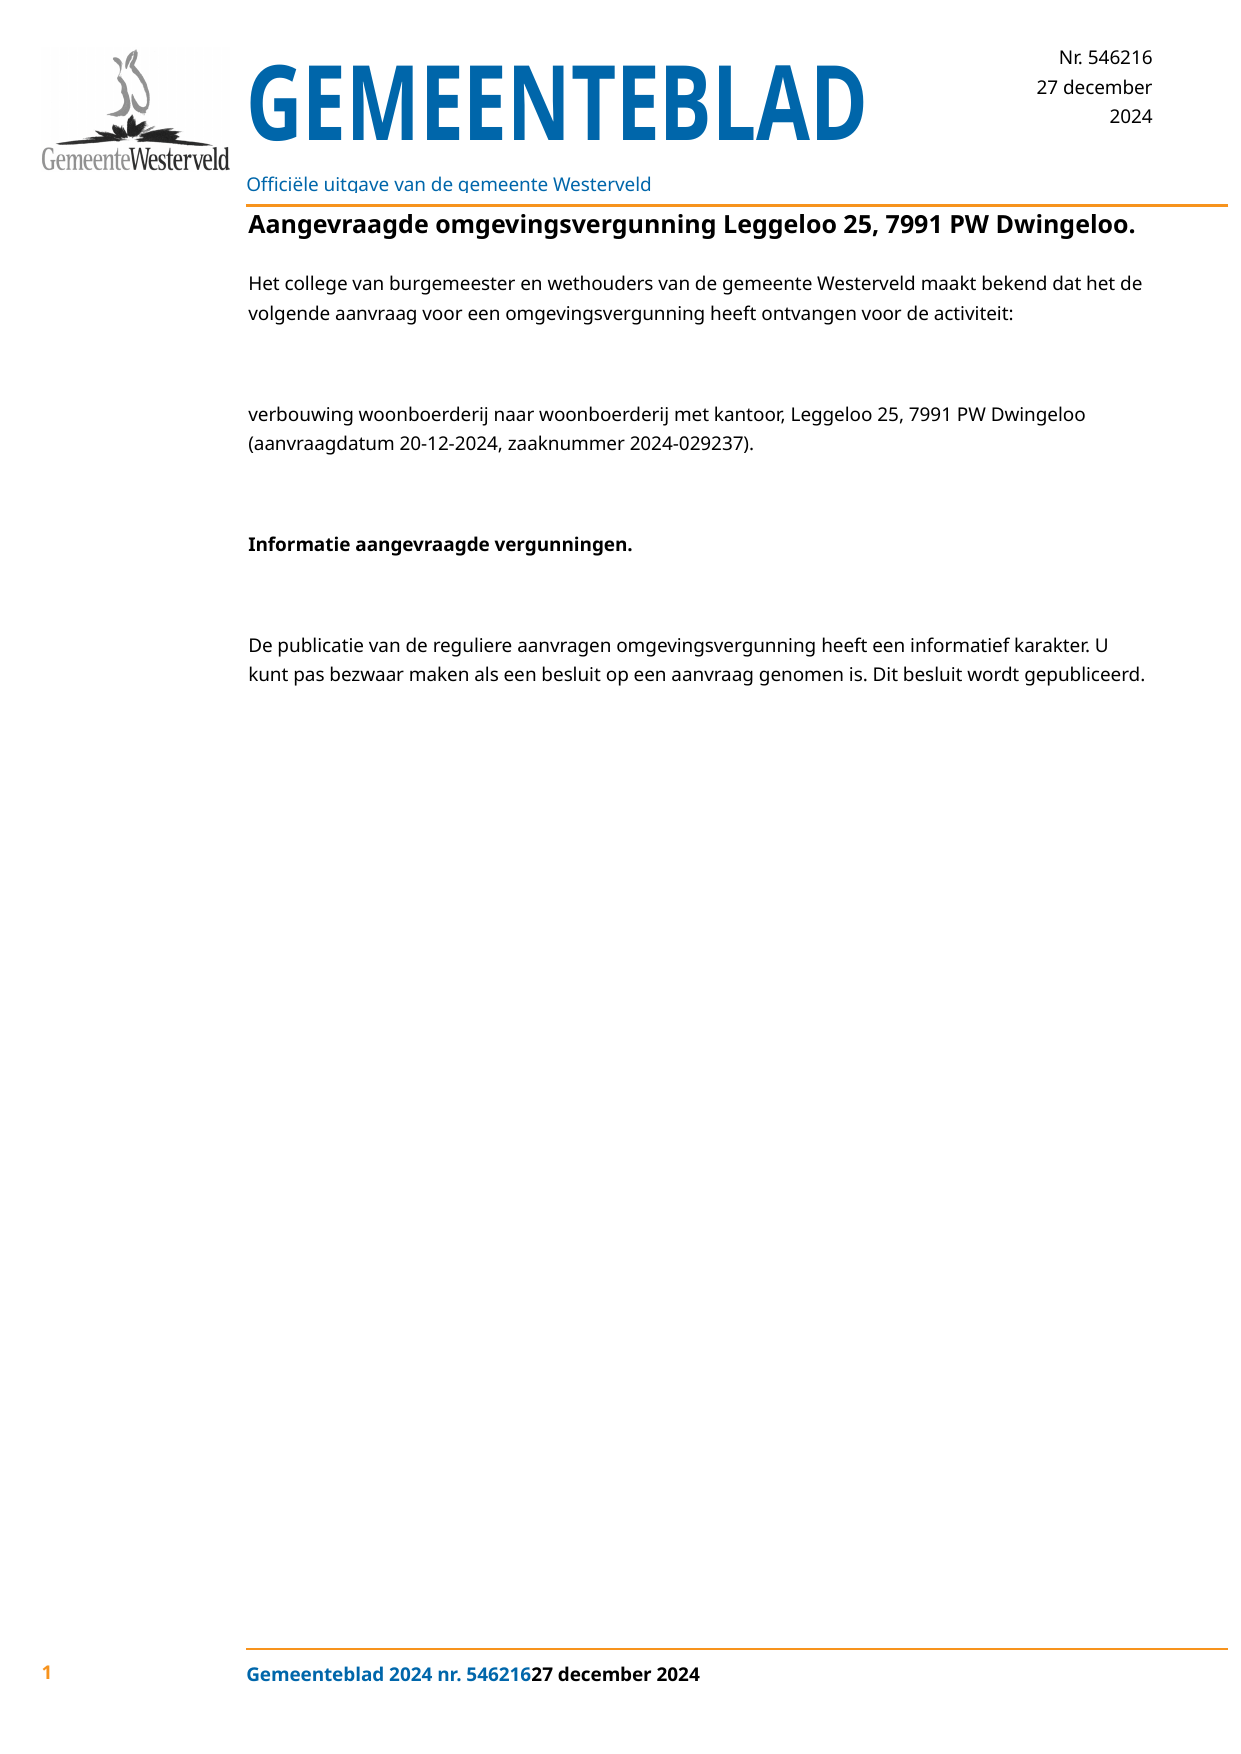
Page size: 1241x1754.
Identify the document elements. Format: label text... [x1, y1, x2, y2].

picture [41, 47, 231, 172]
text verbouwing woonboerderij naar woonboerderij met kantoor, Leggeloo 25, 7991 PW Dwingeloo (aanvraagdatum 20-12-2024, zaaknummer 2024-029237). [248, 401, 1152, 456]
text Informatie aangevraagde vergunningen. [248, 531, 1152, 557]
text Het college van burgemeester en wethouders van de gemeente Westerveld maakt bekend dat het de volgende aanvraag voor een omgevingsvergunning heeft ontvangen voor de activiteit: [248, 270, 1152, 326]
text Aangevraagde omgevingsvergunning Leggeloo 25, 7991 PW Dwingeloo. [248, 207, 1152, 241]
text De publicatie van de reguliere aanvragen omgevingsvergunning heeft een informatief karakter. U kunt pas bezwaar maken als een besluit op een aanvraag genomen is. Dit besluit wordt gepubliceerd. [248, 632, 1152, 687]
